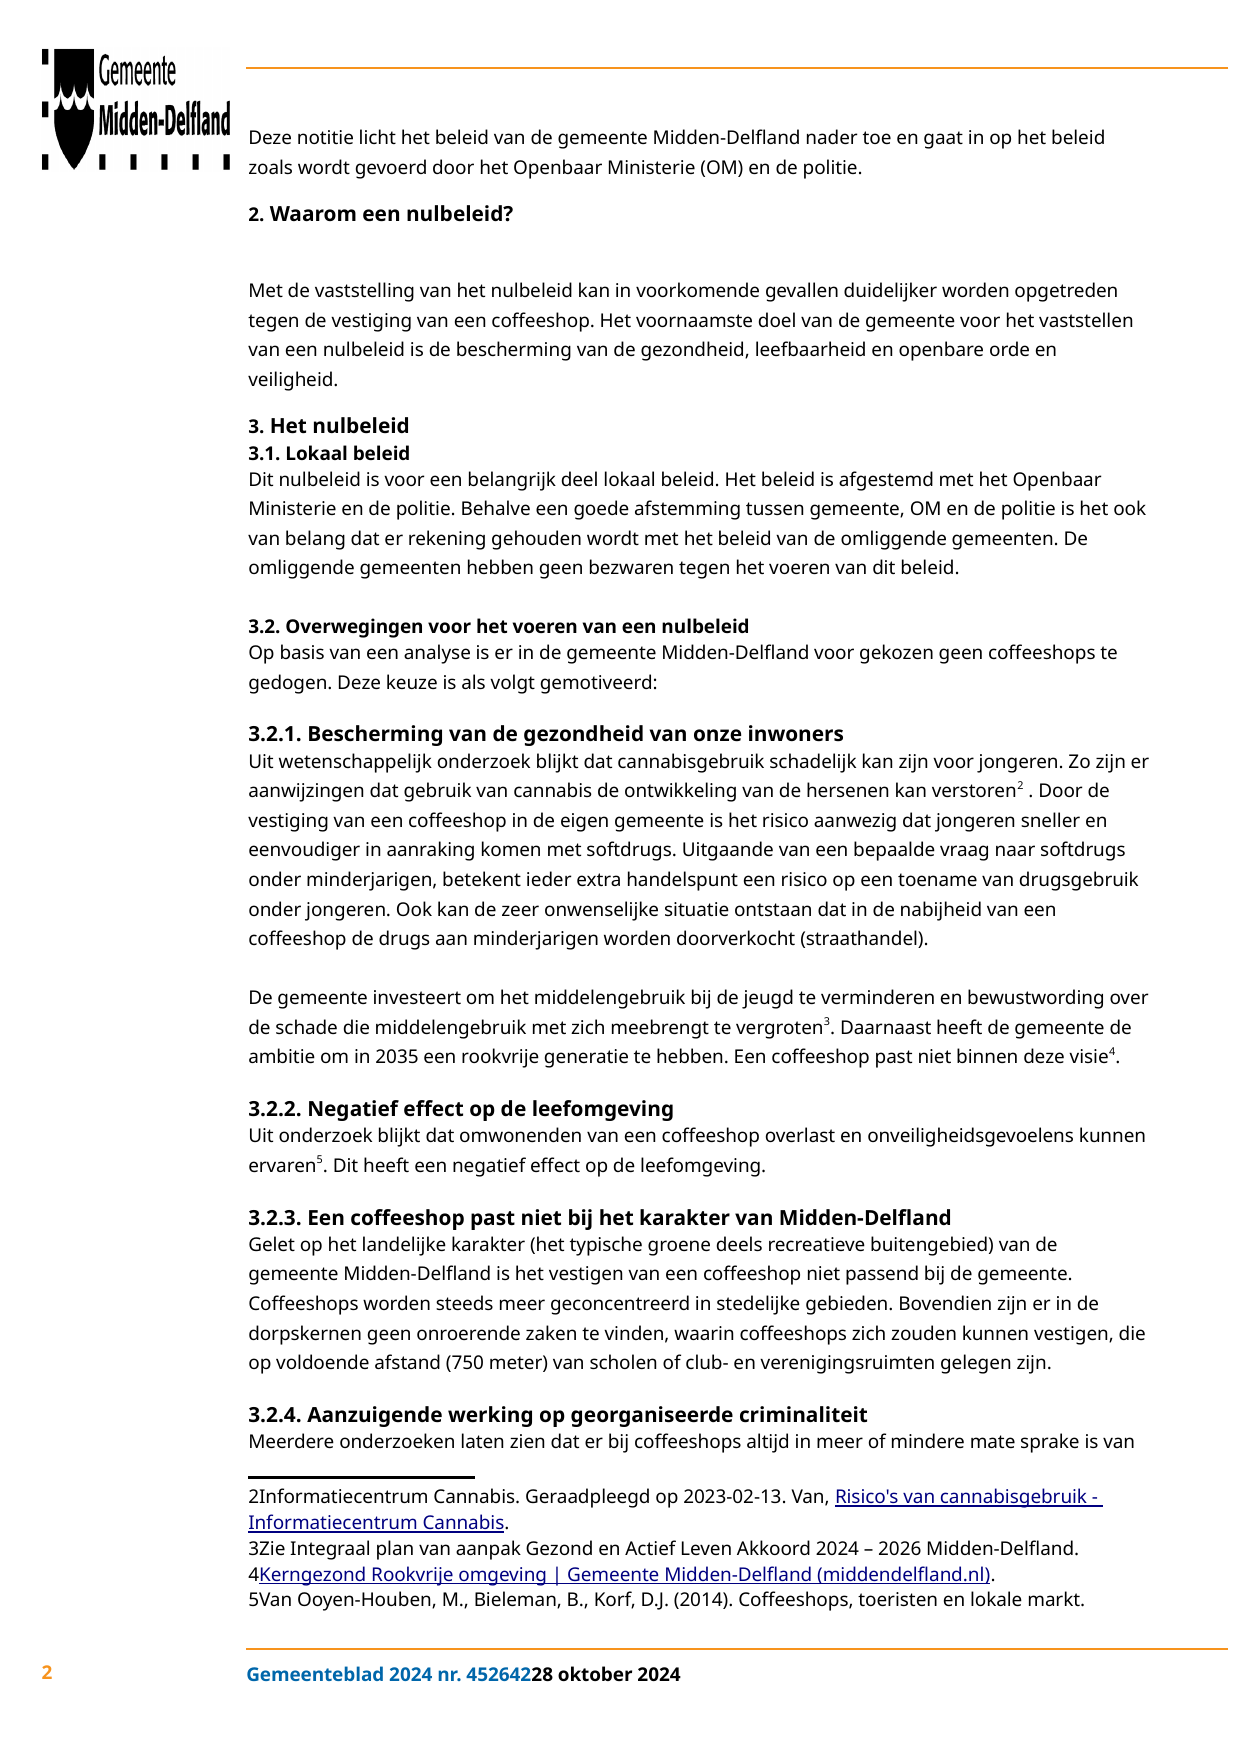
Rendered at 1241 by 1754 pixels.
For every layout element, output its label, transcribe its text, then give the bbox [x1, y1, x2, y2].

text Van Ooyen-Houben, M., Bieleman, B., Korf, D.J. (2014). Coffeeshops, toeristen en lokale markt. [248, 1586, 1152, 1612]
text Meerdere onderzoeken laten zien dat er bij coffeeshops altijd in meer of mindere mate sprake is van [248, 1428, 1152, 1454]
text Kerngezond Rookvrije omgeving | Gemeente Midden-Delfland (middendelfland.nl). [248, 1561, 1152, 1586]
text 2. Waarom een nulbeleid? [248, 199, 1152, 228]
text Deze notitie licht het beleid van de gemeente Midden-Delfland nader toe en gaat in op het beleid zoals wordt gevoerd door het Openbaar Ministerie (OM) en de politie. [248, 124, 1152, 180]
text Gelet op het landelijke karakter (het typische groene deels recreatieve buitengebied) van de gemeente Midden-Delfland is het vestigen van een coffeeshop niet passend bij de gemeente. Coffeeshops worden steeds meer geconcentreerd in stedelijke gebieden. Bovendien zijn er in de dorpskernen geen onroerende zaken te vinden, waarin coffeeshops zich zouden kunnen vestigen, die op voldoende afstand (750 meter) van scholen of club- en verenigingsruimten gelegen zijn. [248, 1231, 1152, 1375]
text 3. Het nulbeleid [248, 412, 1152, 440]
text Uit onderzoek blijkt dat omwonenden van een coffeeshop overlast en onveiligheidsgevoelens kunnen ervaren. Dit heeft een negatief effect op de leefomgeving. [248, 1123, 1152, 1178]
text 3.2.1. Bescherming van de gezondheid van onze inwoners [248, 719, 1152, 748]
text Dit nulbeleid is voor een belangrijk deel lokaal beleid. Het beleid is afgestemd met het Openbaar Ministerie en de politie. Behalve een goede afstemming tussen gemeente, OM en de politie is het ook van belang dat er rekening gehouden wordt met het beleid van de omliggende gemeenten. De omliggende gemeenten hebben geen bezwaren tegen het voeren van dit beleid. [248, 466, 1152, 580]
text Zie Integraal plan van aanpak Gezond en Actief Leven Akkoord 2024 – 2026 Midden-Delfland. [248, 1535, 1152, 1561]
text Uit wetenschappelijk onderzoek blijkt dat cannabisgebruik schadelijk kan zijn voor jongeren. Zo zijn er aanwijzingen dat gebruik van cannabis de ontwikkeling van de hersenen kan verstoren . Door de vestiging van een coffeeshop in de eigen gemeente is het risico aanwezig dat jongeren sneller en eenvoudiger in aanraking komen met softdrugs. Uitgaande van een bepaalde vraag naar softdrugs onder minderjarigen, betekent ieder extra handelspunt een risico op een toename van drugsgebruik onder jongeren. Ook kan de zeer onwenselijke situatie ontstaan dat in de nabijheid van een coffeeshop de drugs aan minderjarigen worden doorverkocht (straathandel). [248, 748, 1152, 951]
text 3.2.4. Aanzuigende werking op georganiseerde criminaliteit [248, 1400, 1152, 1428]
text Met de vaststelling van het nulbeleid kan in voorkomende gevallen duidelijker worden opgetreden tegen de vestiging van een coffeeshop. Het voornaamste doel van de gemeente voor het vaststellen van een nulbeleid is de bescherming van de gezondheid, leefbaarheid en openbare orde en veiligheid. [248, 277, 1152, 392]
text 3.2. Overwegingen voor het voeren van een nulbeleid [248, 614, 1152, 639]
picture [41, 47, 231, 172]
text 3.2.2. Negatief effect op de leefomgeving [248, 1094, 1152, 1123]
text 3.2.3. Een coffeeshop past niet bij het karakter van Midden-Delfland [248, 1203, 1152, 1231]
text Op basis van een analyse is er in de gemeente Midden-Delfland voor gekozen geen coffeeshops te gedogen. Deze keuze is als volgt gemotiveerd: [248, 639, 1152, 695]
text Informatiecentrum Cannabis. Geraadpleegd op 2023-02-13. Van, Risico's van cannabisgebruik - Informatiecentrum Cannabis. [248, 1483, 1152, 1535]
text 3.1. Lokaal beleid [248, 440, 1152, 466]
text De gemeente investeert om het middelengebruik bij de jeugd te verminderen en bewustwording over de schade die middelengebruik met zich meebrengt te vergroten. Daarnaast heeft de gemeente de ambitie om in 2035 een rookvrije generatie te hebben. Een coffeeshop past niet binnen deze visie. [248, 984, 1152, 1069]
